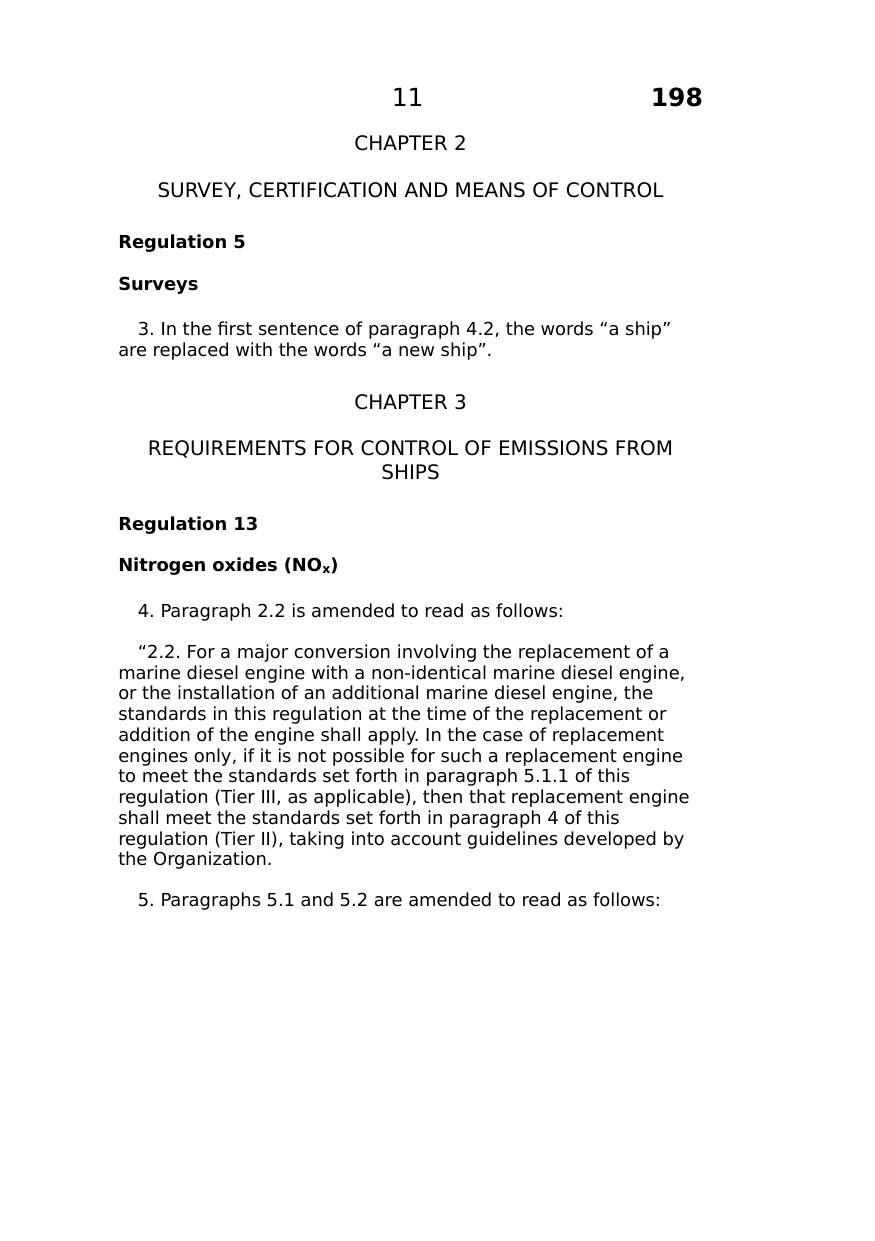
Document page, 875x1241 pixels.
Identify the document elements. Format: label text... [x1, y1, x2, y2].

subtitle Regulation 13 Nitrogen oxides (NOx) [118, 514, 703, 576]
subtitle CHAPTER 2 SURVEY, CERTIFICATION AND MEANS OF CONTROL [118, 132, 703, 202]
text “2.2. For a major conversion involving the replacement of a marine diesel engine with a non-identical marine diesel engine, or the installation of an additional marine diesel engine, the standards in this regulation at the time of the replacement or addition of the engine shall apply. In the case of replacement engines only, if it is not possible for such a replacement engine to meet the standards set forth in paragraph 5.1.1 of this regulation (Tier III, as applicable), then that replacement engine shall meet the standards set forth in paragraph 4 of this regulation (Tier II), taking into account guidelines developed by the Organization. [118, 642, 703, 870]
subtitle Regulation 5 Surveys [118, 232, 703, 294]
text 5. Paragraphs 5.1 and 5.2 are amended to read as follows: [118, 890, 703, 911]
subtitle CHAPTER 3 REQUIREMENTS FOR CONTROL OF EMISSIONS FROM SHIPS [118, 391, 703, 484]
text 4. Paragraph 2.2 is amended to read as follows: [118, 601, 703, 622]
text 3. In the first sentence of paragraph 4.2, the words “a ship” are replaced with the words “a new ship”. [118, 319, 703, 361]
